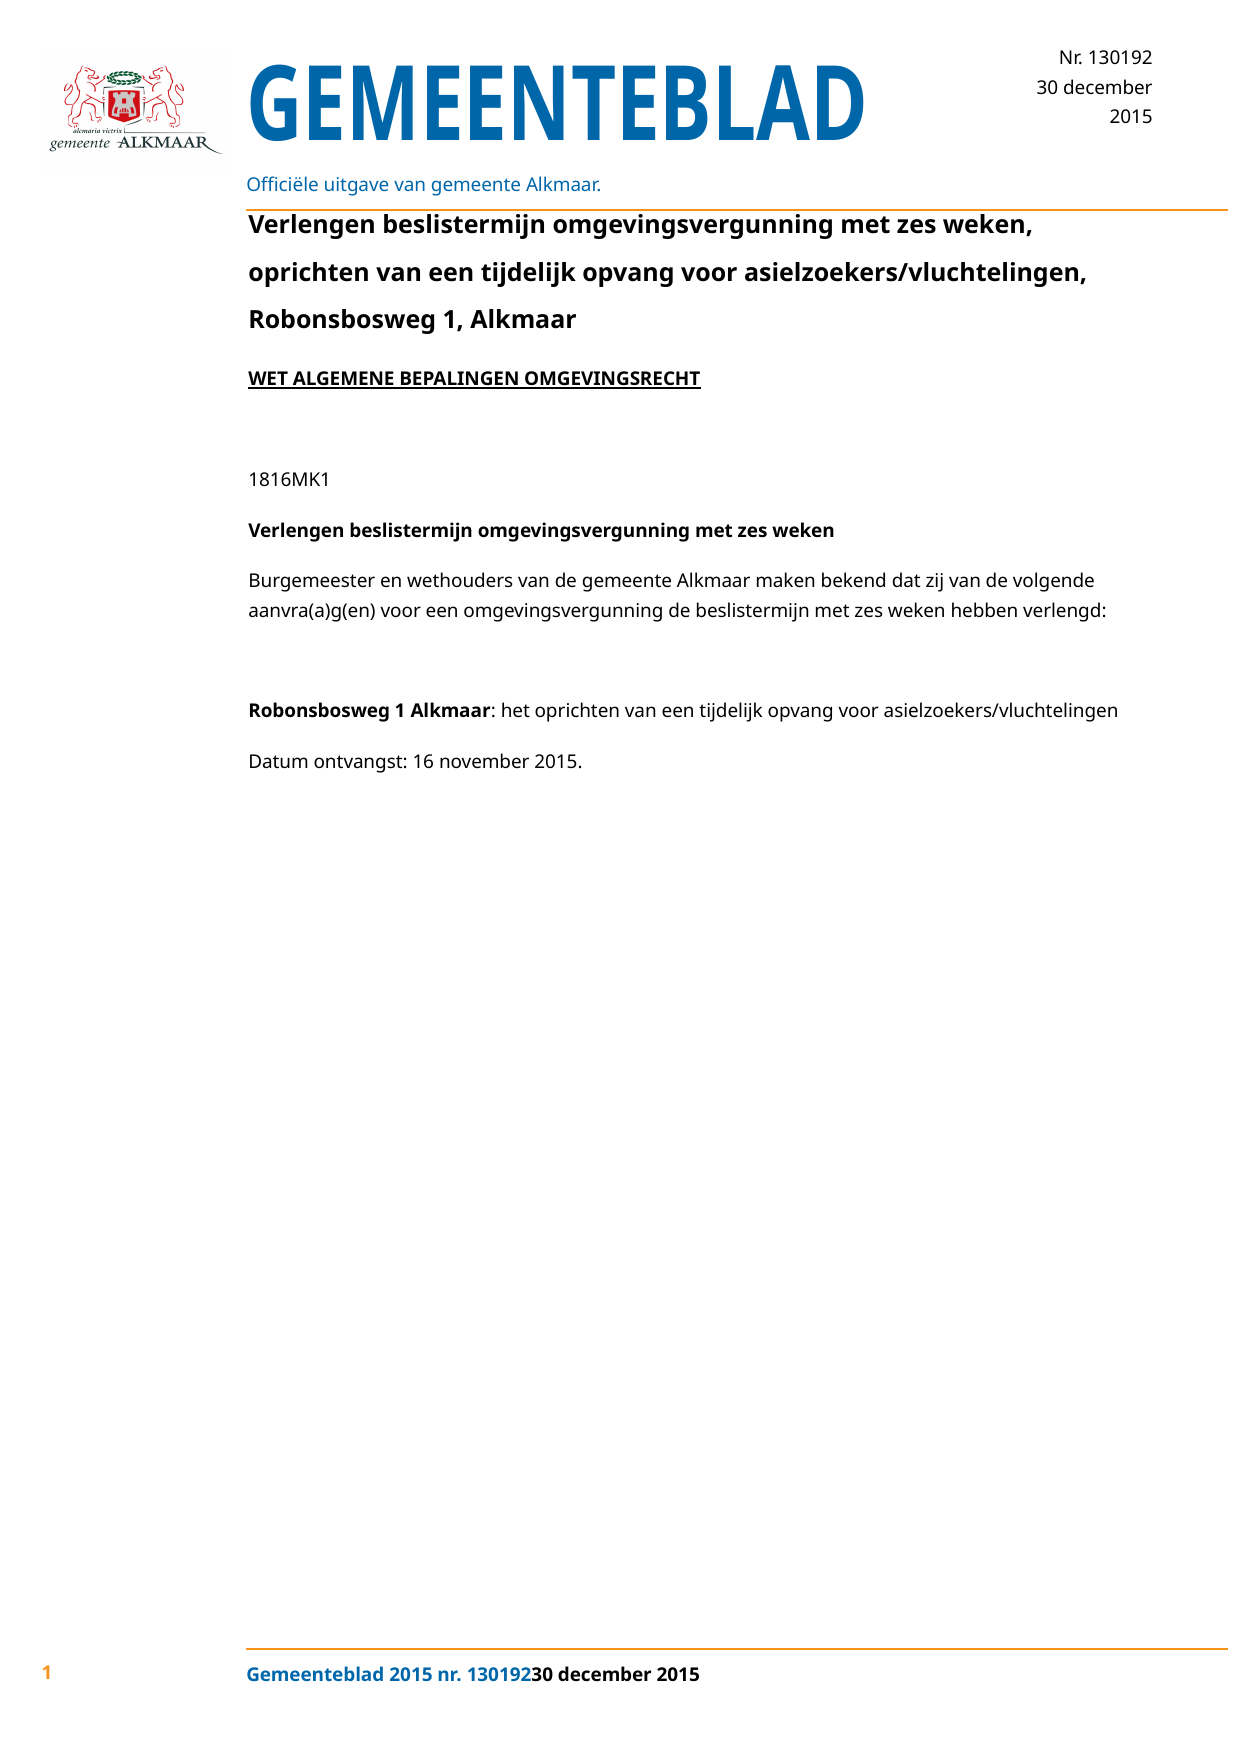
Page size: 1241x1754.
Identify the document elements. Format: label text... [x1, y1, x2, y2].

text Burgemeester en wethouders van de gemeente Alkmaar maken bekend dat zij van de volgende aanvra(a)g(en) voor een omgevingsvergunning de beslistermijn met zes weken hebben verlengd: [248, 567, 1152, 622]
text 1816MK1 [248, 466, 1152, 492]
text Verlengen beslistermijn omgevingsvergunning met zes weken [248, 517, 1152, 542]
text WET ALGEMENE BEPALINGEN OMGEVINGSRECHT [248, 366, 1152, 391]
picture [41, 47, 231, 172]
text Datum ontvangst: 16 november 2015. [248, 748, 1152, 774]
text Robonsbosweg 1 Alkmaar: het oprichten van een tijdelijk opvang voor asielzoekers/vluchtelingen [248, 698, 1152, 723]
text Verlengen beslistermijn omgevingsvergunning met zes weken, oprichten van een tijdelijk opvang voor asielzoekers/vluchtelingen, Robonsbosweg 1, Alkmaar [248, 211, 1152, 336]
